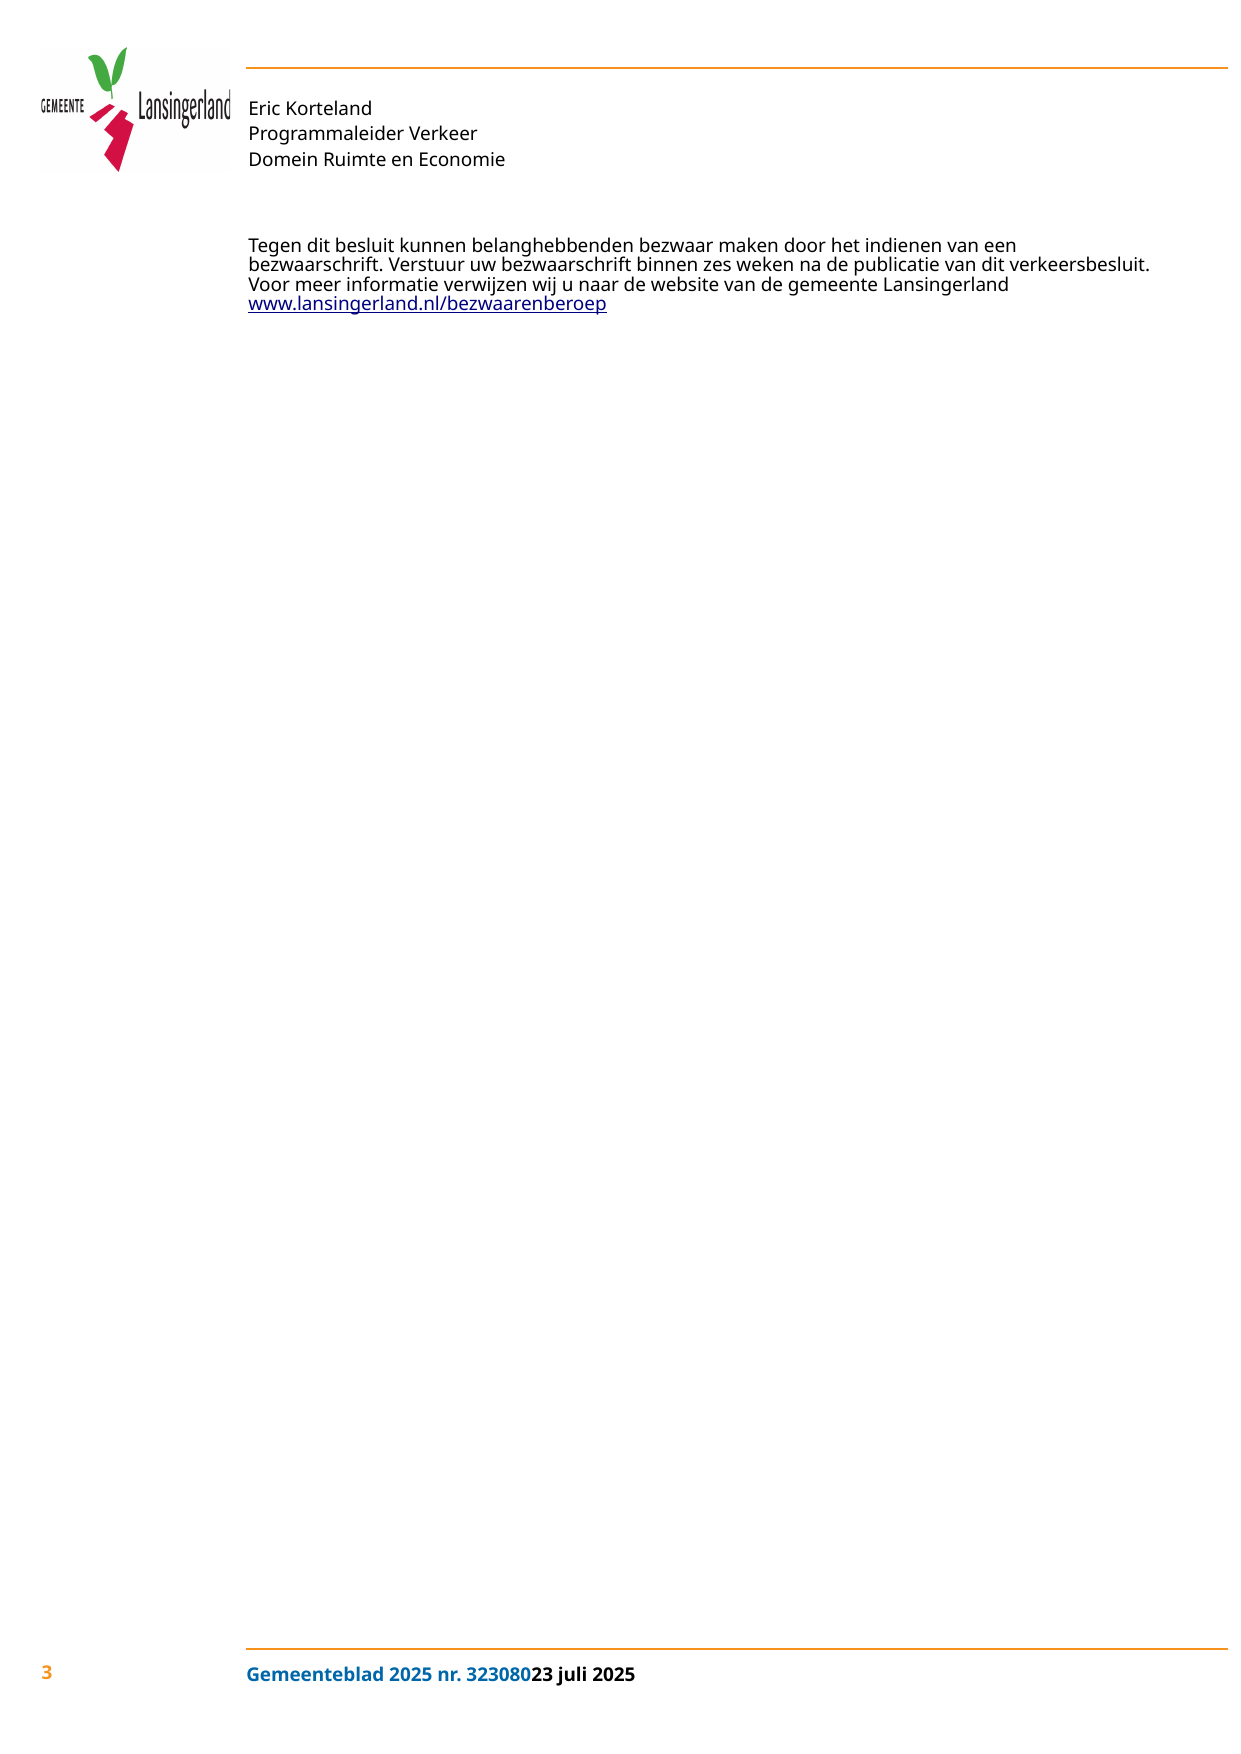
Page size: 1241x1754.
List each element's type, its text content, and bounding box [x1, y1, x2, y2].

text Programmaleider Verkeer [248, 121, 1152, 146]
text Tegen dit besluit kunnen belanghebbenden bezwaar maken door het indienen van een bezwaarschrift. Verstuur uw bezwaarschrift binnen zes weken na de publicatie van dit verkeersbesluit. Voor meer informatie verwijzen wij u naar de website van de gemeente Lansingerland www.lansingerland.nl/bezwaarenberoep [248, 237, 1152, 314]
picture [41, 47, 231, 172]
text Domein Ruimte en Economie [248, 146, 1152, 172]
text Eric Korteland [248, 95, 1152, 121]
